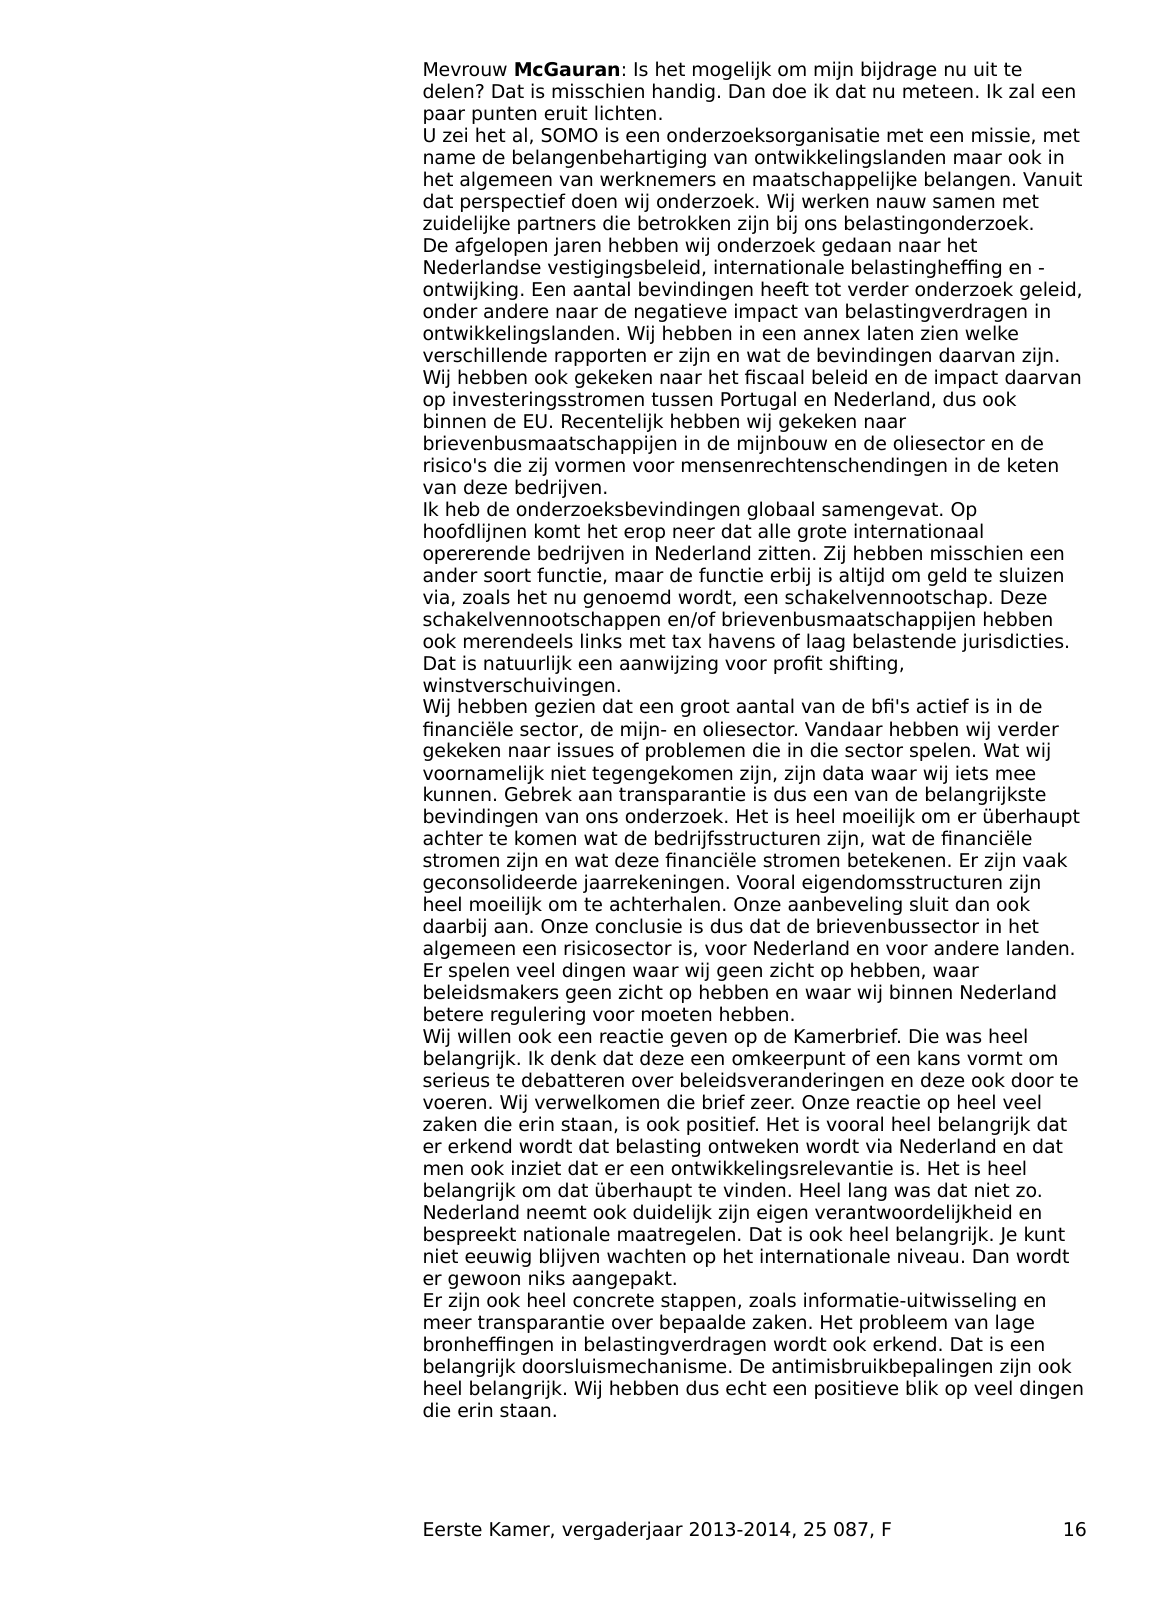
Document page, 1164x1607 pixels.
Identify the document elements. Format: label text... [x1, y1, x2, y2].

text Wij hebben gezien dat een groot aantal van de bfi's actief is in de financiële sector, de mijn- en oliesector. Vandaar hebben wij verder gekeken naar issues of problemen die in die sector spelen. Wat wij voornamelijk niet tegengekomen zijn, zijn data waar wij iets mee kunnen. Gebrek aan transparantie is dus een van de belangrijkste bevindingen van ons onderzoek. Het is heel moeilijk om er überhaupt achter te komen wat de bedrijfsstructuren zijn, wat de financiële stromen zijn en wat deze financiële stromen betekenen. Er zijn vaak geconsolideerde jaarrekeningen. Vooral eigendomsstructuren zijn heel moeilijk om te achterhalen. Onze aanbeveling sluit dan ook daarbij aan. Onze conclusie is dus dat de brievenbussector in het algemeen een risicosector is, voor Nederland en voor andere landen. Er spelen veel dingen waar wij geen zicht op hebben, waar beleidsmakers geen zicht op hebben en waar wij binnen Nederland betere regulering voor moeten hebben. [422, 696, 1087, 1026]
text Wij willen ook een reactie geven op de Kamerbrief. Die was heel belangrijk. Ik denk dat deze een omkeerpunt of een kans vormt om serieus te debatteren over beleidsveranderingen en deze ook door te voeren. Wij verwelkomen die brief zeer. Onze reactie op heel veel zaken die erin staan, is ook positief. Het is vooral heel belangrijk dat er erkend wordt dat belasting ontweken wordt via Nederland en dat men ook inziet dat er een ontwikkelingsrelevantie is. Het is heel belangrijk om dat überhaupt te vinden. Heel lang was dat niet zo. Nederland neemt ook duidelijk zijn eigen verantwoordelijkheid en bespreekt nationale maatregelen. Dat is ook heel belangrijk. Je kunt niet eeuwig blijven wachten op het internationale niveau. Dan wordt er gewoon niks aangepakt. [422, 1026, 1087, 1290]
text U zei het al, SOMO is een onderzoeksorganisatie met een missie, met name de belangenbehartiging van ontwikkelingslanden maar ook in het algemeen van werknemers en maatschappelijke belangen. Vanuit dat perspectief doen wij onderzoek. Wij werken nauw samen met zuidelijke partners die betrokken zijn bij ons belastingonderzoek. [422, 125, 1087, 235]
text Mevrouw McGauran: Is het mogelijk om mijn bijdrage nu uit te delen? Dat is misschien handig. Dan doe ik dat nu meteen. Ik zal een paar punten eruit lichten. [422, 59, 1087, 125]
text Er zijn ook heel concrete stappen, zoals informatie-uitwisseling en meer transparantie over bepaalde zaken. Het probleem van lage bronheffingen in belastingverdragen wordt ook erkend. Dat is een belangrijk doorsluismechanisme. De antimisbruikbepalingen zijn ook heel belangrijk. Wij hebben dus echt een positieve blik op veel dingen die erin staan. [422, 1290, 1087, 1422]
text De afgelopen jaren hebben wij onderzoek gedaan naar het Nederlandse vestigingsbeleid, internationale belastingheffing en -ontwijking. Een aantal bevindingen heeft tot verder onderzoek geleid, onder andere naar de negatieve impact van belastingverdragen in ontwikkelingslanden. Wij hebben in een annex laten zien welke verschillende rapporten er zijn en wat de bevindingen daarvan zijn. Wij hebben ook gekeken naar het fiscaal beleid en de impact daarvan op investeringsstromen tussen Portugal en Nederland, dus ook binnen de EU. Recentelijk hebben wij gekeken naar brievenbusmaatschappijen in de mijnbouw en de oliesector en de risico's die zij vormen voor mensenrechtenschendingen in de keten van deze bedrijven. [422, 235, 1087, 499]
text Ik heb de onderzoeksbevindingen globaal samengevat. Op hoofdlijnen komt het erop neer dat alle grote internationaal opererende bedrijven in Nederland zitten. Zij hebben misschien een ander soort functie, maar de functie erbij is altijd om geld te sluizen via, zoals het nu genoemd wordt, een schakelvennootschap. Deze schakelvennootschappen en/of brievenbusmaatschappijen hebben ook merendeels links met tax havens of laag belastende jurisdicties. Dat is natuurlijk een aanwijzing voor profit shifting, winstverschuivingen. [422, 499, 1087, 696]
